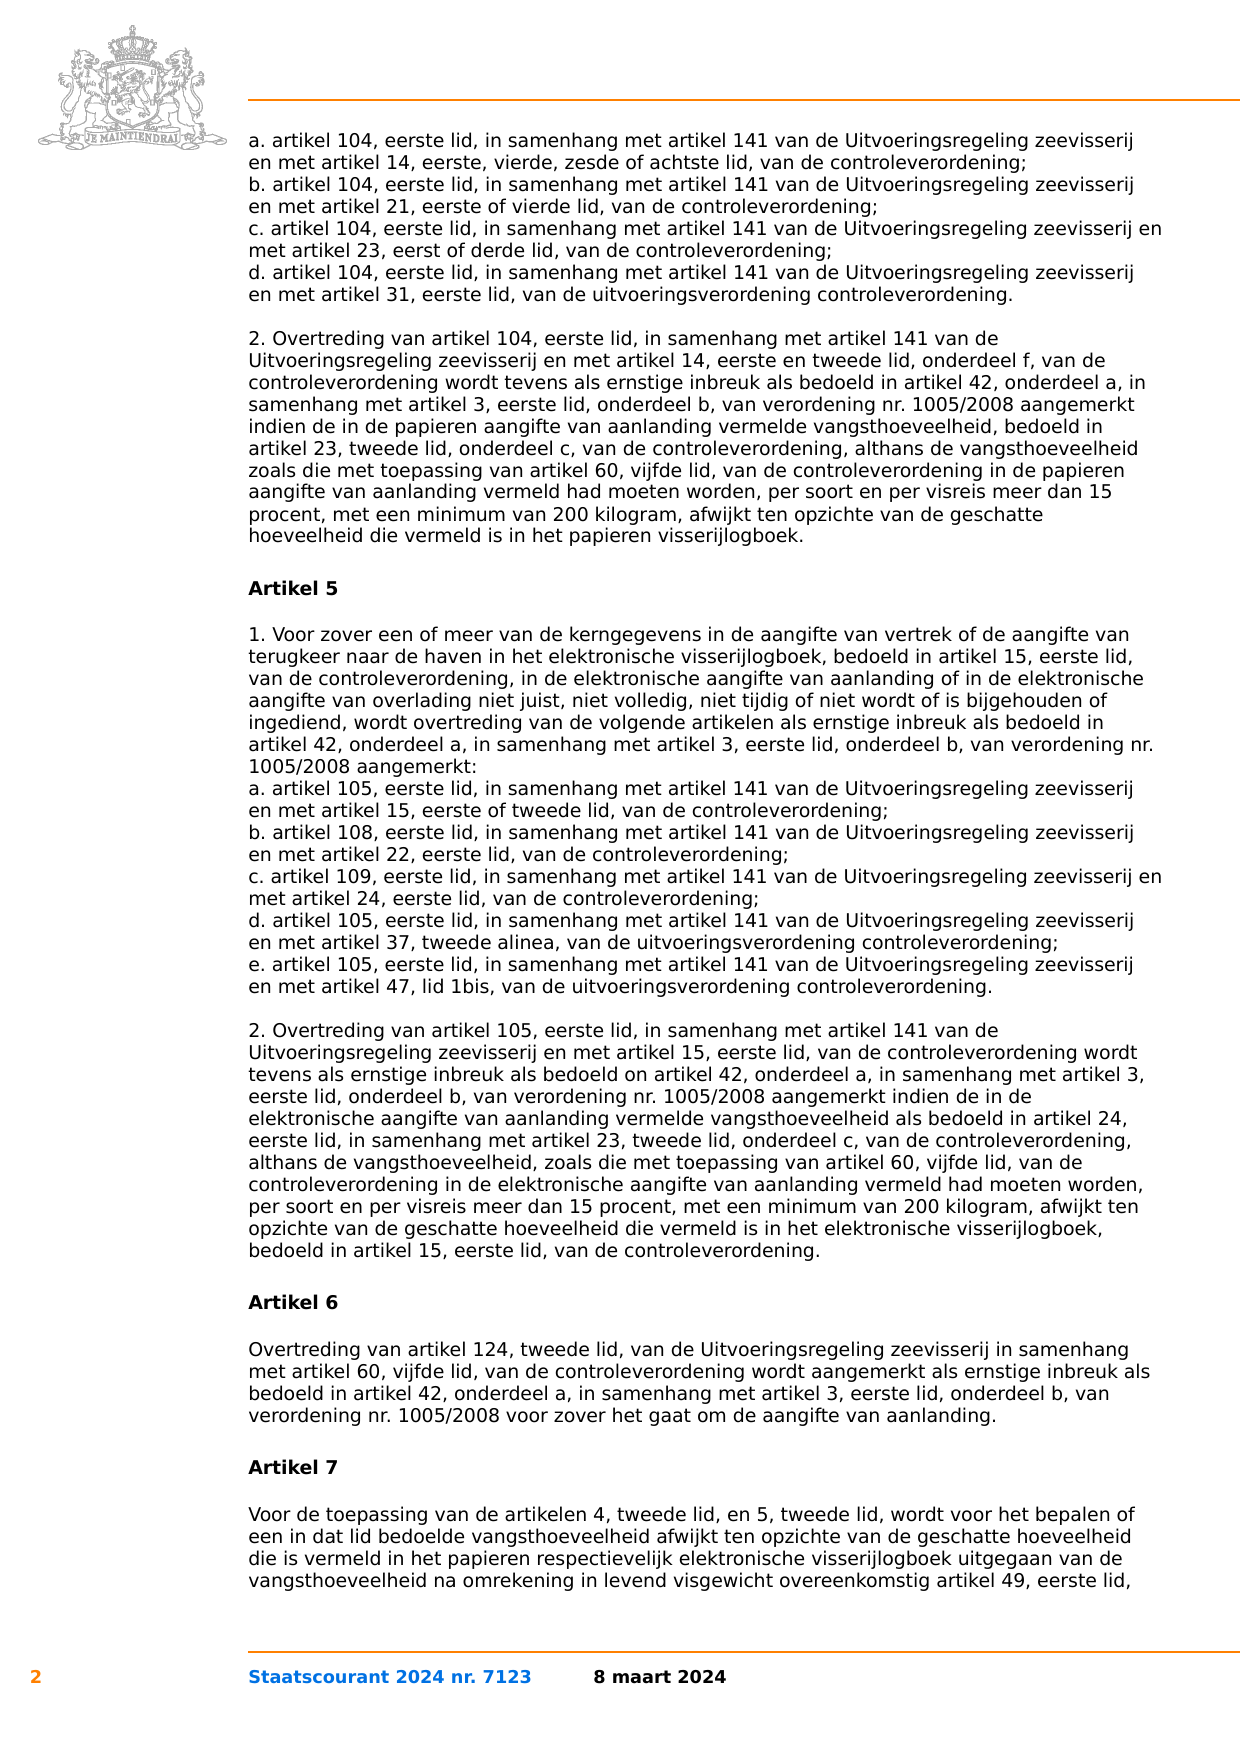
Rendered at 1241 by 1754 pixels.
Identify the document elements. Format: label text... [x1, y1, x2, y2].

text 2. Overtreding van artikel 104, eerste lid, in samenhang met artikel 141 van de Uitvoeringsregeling zeevisserij en met artikel 14, eerste en tweede lid, onderdeel f, van de controleverordening wordt tevens als ernstige inbreuk als bedoeld in artikel 42, onderdeel a, in samenhang met artikel 3, eerste lid, onderdeel b, van verordening nr. 1005/2008 aangemerkt indien de in de papieren aangifte van aanlanding vermelde vangsthoeveelheid, bedoeld in artikel 23, tweede lid, onderdeel c, van de controleverordening, althans de vangsthoeveelheid zoals die met toepassing van artikel 60, vijfde lid, van de controleverordening in de papieren aangifte van aanlanding vermeld had moeten worden, per soort en per visreis meer dan 15 procent, met een minimum van 200 kilogram, afwijkt ten opzichte van de geschatte hoeveelheid die vermeld is in het papieren visserijlogboek. [248, 328, 1163, 547]
subtitle Artikel 7 [248, 1457, 1163, 1478]
subtitle Artikel 6 [248, 1292, 1163, 1314]
text Overtreding van artikel 124, tweede lid, van de Uitvoeringsregeling zeevisserij in samenhang met artikel 60, vijfde lid, van de controleverordening wordt aangemerkt als ernstige inbreuk als bedoeld in artikel 42, onderdeel a, in samenhang met artikel 3, eerste lid, onderdeel b, van verordening nr. 1005/2008 voor zover het gaat om de aangifte van aanlanding. [248, 1339, 1163, 1427]
text a. artikel 105, eerste lid, in samenhang met artikel 141 van de Uitvoeringsregeling zeevisserij en met artikel 15, eerste of tweede lid, van de controleverordening; [248, 778, 1163, 822]
picture [38, 25, 227, 150]
text c. artikel 109, eerste lid, in samenhang met artikel 141 van de Uitvoeringsregeling zeevisserij en met artikel 24, eerste lid, van de controleverordening; [248, 866, 1163, 910]
text b. artikel 104, eerste lid, in samenhang met artikel 141 van de Uitvoeringsregeling zeevisserij en met artikel 21, eerste of vierde lid, van de controleverordening; [248, 174, 1163, 218]
text c. artikel 104, eerste lid, in samenhang met artikel 141 van de Uitvoeringsregeling zeevisserij en met artikel 23, eerst of derde lid, van de controleverordening; [248, 218, 1163, 262]
text b. artikel 108, eerste lid, in samenhang met artikel 141 van de Uitvoeringsregeling zeevisserij en met artikel 22, eerste lid, van de controleverordening; [248, 822, 1163, 866]
text d. artikel 105, eerste lid, in samenhang met artikel 141 van de Uitvoeringsregeling zeevisserij en met artikel 37, tweede alinea, van de uitvoeringsverordening controleverordening; [248, 910, 1163, 954]
text Voor de toepassing van de artikelen 4, tweede lid, en 5, tweede lid, wordt voor het bepalen of een in dat lid bedoelde vangsthoeveelheid afwijkt ten opzichte van de geschatte hoeveelheid die is vermeld in het papieren respectievelijk elektronische visserijlogboek uitgegaan van de vangsthoeveelheid na omrekening in levend visgewicht overeenkomstig artikel 49, eerste lid, [248, 1503, 1163, 1591]
text d. artikel 104, eerste lid, in samenhang met artikel 141 van de Uitvoeringsregeling zeevisserij en met artikel 31, eerste lid, van de uitvoeringsverordening controleverordening. [248, 262, 1163, 306]
text a. artikel 104, eerste lid, in samenhang met artikel 141 van de Uitvoeringsregeling zeevisserij en met artikel 14, eerste, vierde, zesde of achtste lid, van de controleverordening; [248, 130, 1163, 174]
text e. artikel 105, eerste lid, in samenhang met artikel 141 van de Uitvoeringsregeling zeevisserij en met artikel 47, lid 1bis, van de uitvoeringsverordening controleverordening. [248, 954, 1163, 998]
subtitle Artikel 5 [248, 577, 1163, 599]
text 1. Voor zover een of meer van de kerngegevens in de aangifte van vertrek of de aangifte van terugkeer naar de haven in het elektronische visserijlogboek, bedoeld in artikel 15, eerste lid, van de controleverordening, in de elektronische aangifte van aanlanding of in de elektronische aangifte van overlading niet juist, niet volledig, niet tijdig of niet wordt of is bijgehouden of ingediend, wordt overtreding van de volgende artikelen als ernstige inbreuk als bedoeld in artikel 42, onderdeel a, in samenhang met artikel 3, eerste lid, onderdeel b, van verordening nr. 1005/2008 aangemerkt: [248, 624, 1163, 778]
text 2. Overtreding van artikel 105, eerste lid, in samenhang met artikel 141 van de Uitvoeringsregeling zeevisserij en met artikel 15, eerste lid, van de controleverordening wordt tevens als ernstige inbreuk als bedoeld on artikel 42, onderdeel a, in samenhang met artikel 3, eerste lid, onderdeel b, van verordening nr. 1005/2008 aangemerkt indien de in de elektronische aangifte van aanlanding vermelde vangsthoeveelheid als bedoeld in artikel 24, eerste lid, in samenhang met artikel 23, tweede lid, onderdeel c, van de controleverordening, althans de vangsthoeveelheid, zoals die met toepassing van artikel 60, vijfde lid, van de controleverordening in de elektronische aangifte van aanlanding vermeld had moeten worden, per soort en per visreis meer dan 15 procent, met een minimum van 200 kilogram, afwijkt ten opzichte van de geschatte hoeveelheid die vermeld is in het elektronische visserijlogboek, bedoeld in artikel 15, eerste lid, van de controleverordening. [248, 1020, 1163, 1262]
